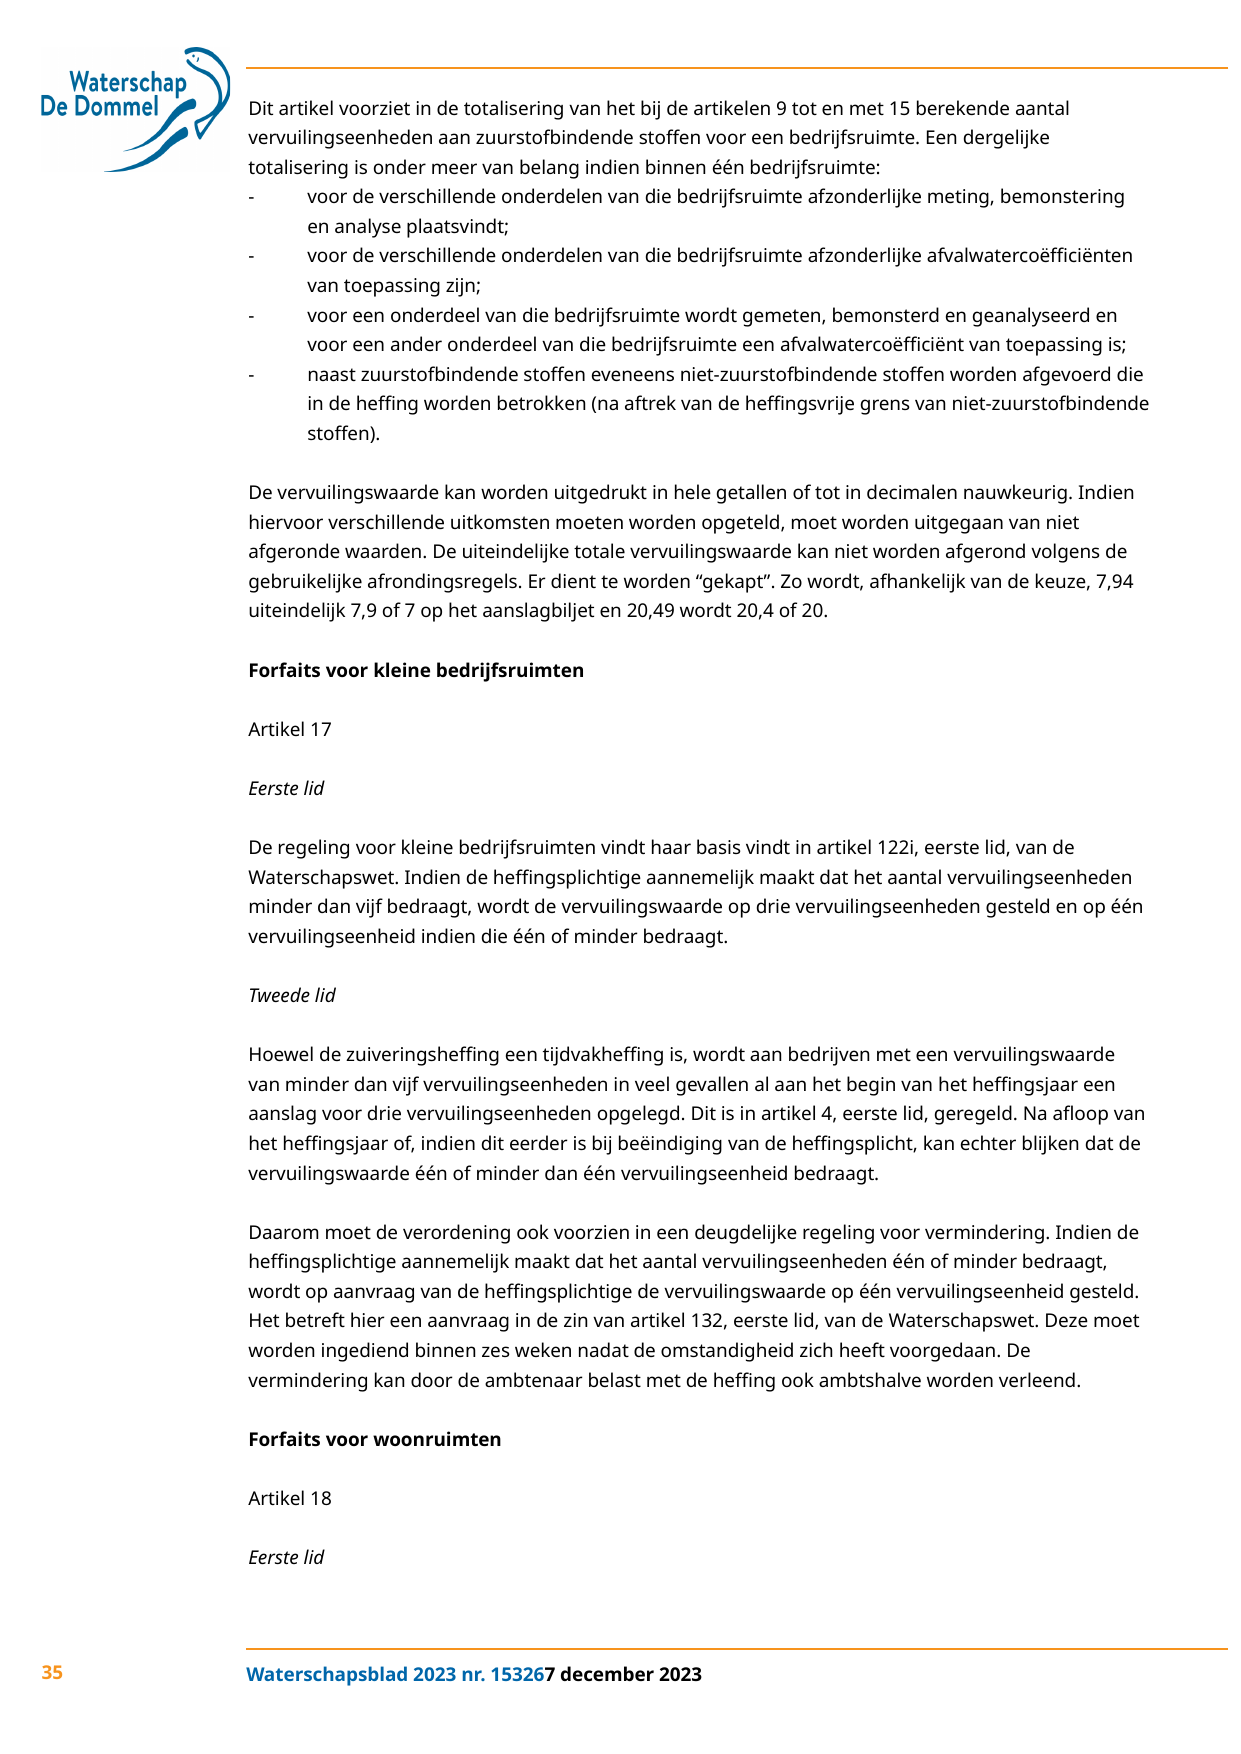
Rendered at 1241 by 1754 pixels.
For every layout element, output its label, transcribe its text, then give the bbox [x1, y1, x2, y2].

text Forfaits voor woonruimten [248, 1426, 1152, 1452]
text De regeling voor kleine bedrijfsruimten vindt haar basis vindt in artikel 122i, eerste lid, van de Waterschapswet. Indien de heffingsplichtige aannemelijk maakt dat het aantal vervuilingseenheden minder dan vijf bedraagt, wordt de vervuilingswaarde op drie vervuilingseenheden gesteld en op één vervuilingseenheid indien die één of minder bedraagt. [248, 834, 1152, 949]
text Daarom moet de verordening ook voorzien in een deugdelijke regeling voor vermindering. Indien de heffingsplichtige aannemelijk maakt dat het aantal vervuilingseenheden één of minder bedraagt, wordt op aanvraag van de heffingsplichtige de vervuilingswaarde op één vervuilingseenheid gesteld. Het betreft hier een aanvraag in de zin van artikel 132, eerste lid, van de Waterschapswet. Deze moet worden ingediend binnen zes weken nadat de omstandigheid zich heeft voorgedaan. De vermindering kan door de ambtenaar belast met de heffing ook ambtshalve worden verleend. [248, 1219, 1152, 1393]
text Artikel 18 [248, 1485, 1152, 1511]
picture [198, 118, 210, 131]
list voor de verschillende onderdelen van die bedrijfsruimte afzonderlijke afvalwatercoëfficiënten van toepassing zijn; [248, 243, 1152, 298]
text Eerste lid [248, 1544, 1152, 1570]
text Forfaits voor kleine bedrijfsruimten [248, 657, 1152, 683]
text Dit artikel voorziet in de totalisering van het bij de artikelen 9 tot en met 15 berekende aantal vervuilingseenheden aan zuurstofbindende stoffen voor een bedrijfsruimte. Een dergelijke totalisering is onder meer van belang indien binnen één bedrijfsruimte: [248, 95, 1152, 180]
picture [204, 47, 231, 76]
picture [45, 99, 51, 111]
list naast zuurstofbindende stoffen eveneens niet-zuurstofbindende stoffen worden afgevoerd die in de heffing worden betrokken (na aftrek van de heffingsvrije grens van niet-zuurstofbindende stoffen). [248, 361, 1152, 446]
text De vervuilingswaarde kan worden uitgedrukt in hele getallen of tot in decimalen nauwkeurig. Indien hiervoor verschillende uitkomsten moeten worden opgeteld, moet worden uitgegaan van niet afgeronde waarden. De uiteindelijke totale vervuilingswaarde kan niet worden afgerond volgens de gebruikelijke afrondingsregels. Er dient te worden “gekapt”. Zo wordt, afhankelijk van de keuze, 7,94 uiteindelijk 7,9 of 7 op het aanslagbiljet en 20,49 wordt 20,4 of 20. [248, 479, 1152, 623]
list voor de verschillende onderdelen van die bedrijfsruimte afzonderlijke meting, bemonstering en analyse plaatsvindt; [248, 183, 1152, 239]
text Artikel 17 [248, 716, 1152, 742]
picture [41, 47, 231, 172]
list voor een onderdeel van die bedrijfsruimte wordt gemeten, bemonsterd en geanalyseerd en voor een ander onderdeel van die bedrijfsruimte een afvalwatercoëfficiënt van toepassing is; [248, 302, 1152, 357]
text Tweede lid [248, 982, 1152, 1008]
text Hoewel de zuiveringsheffing een tijdvakheffing is, wordt aan bedrijven met een vervuilingswaarde van minder dan vijf vervuilingseenheden in veel gevallen al aan het begin van het heffingsjaar een aanslag voor drie vervuilingseenheden opgelegd. Dit is in artikel 4, eerste lid, geregeld. Na afloop van het heffingsjaar of, indien dit eerder is bij beëindiging van de heffingsplicht, kan echter blijken dat de vervuilingswaarde één of minder dan één vervuilingseenheid bedraagt. [248, 1041, 1152, 1186]
text Eerste lid [248, 775, 1152, 801]
